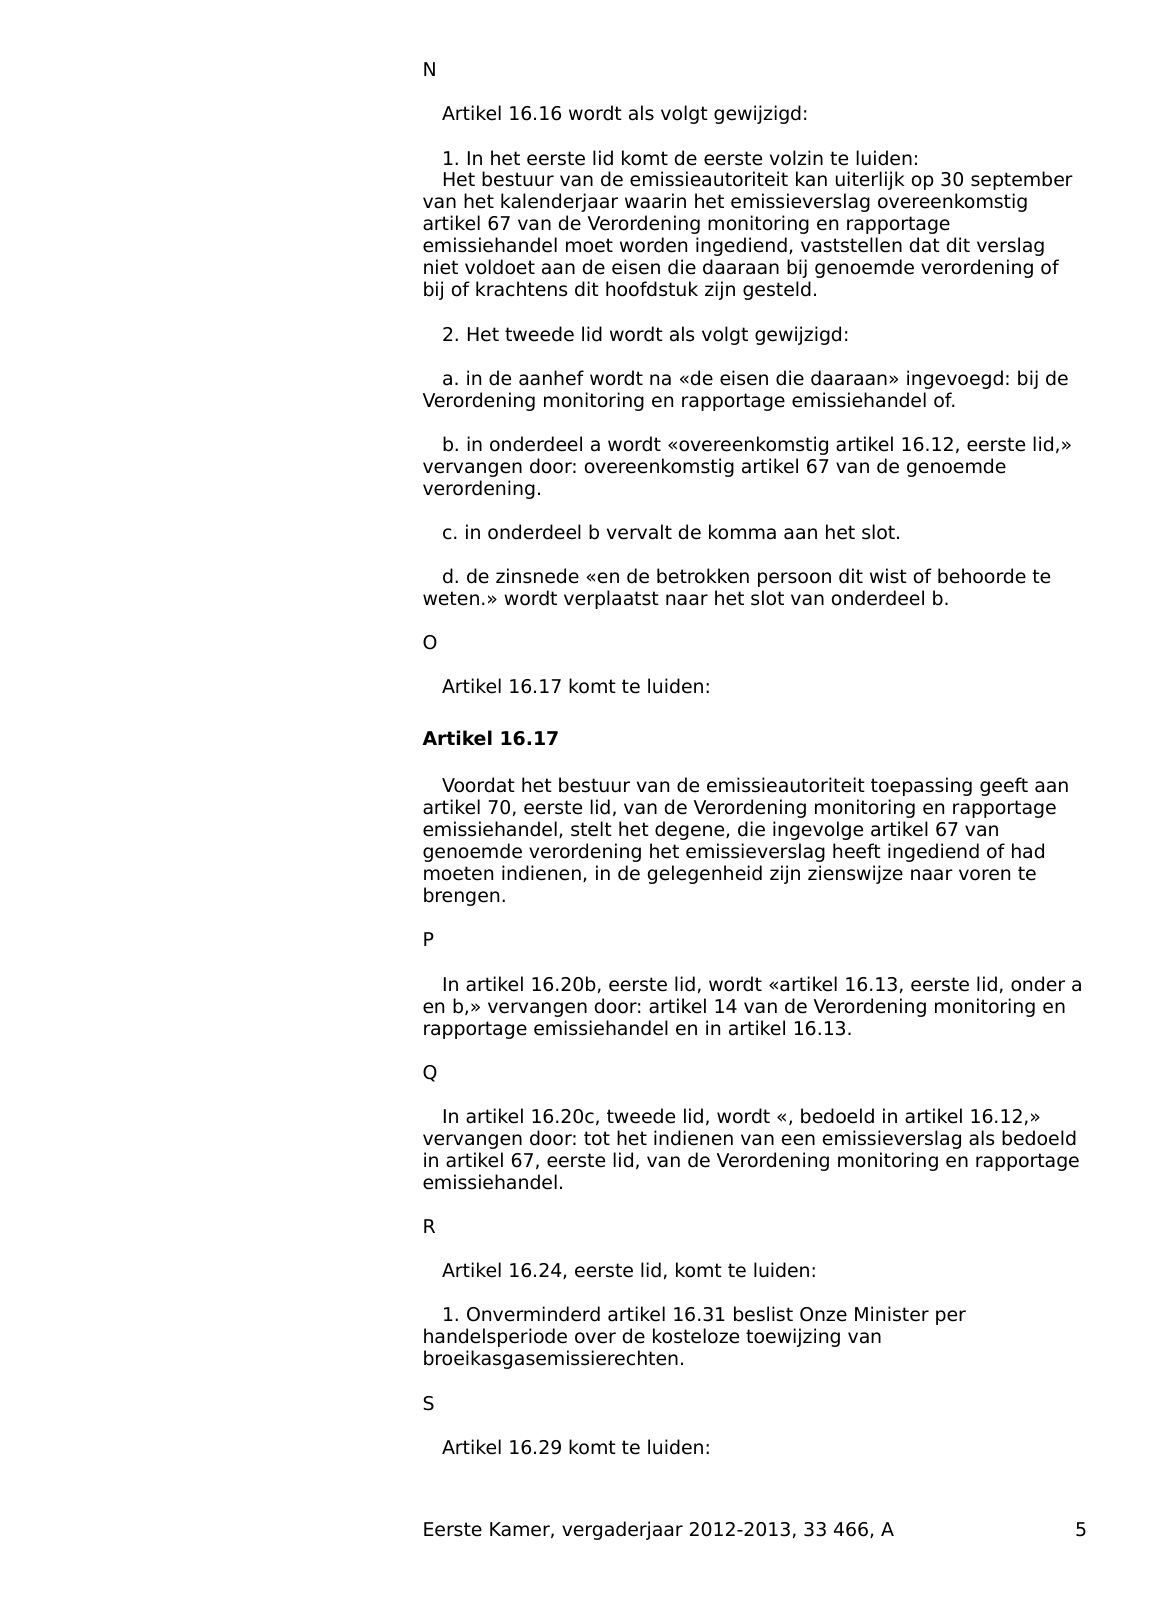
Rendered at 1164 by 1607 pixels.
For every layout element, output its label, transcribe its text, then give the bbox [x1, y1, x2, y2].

text Artikel 16.16 wordt als volgt gewijzigd: [422, 103, 1087, 125]
text In artikel 16.20b, eerste lid, wordt «artikel 16.13, eerste lid, onder a en b,» vervangen door: artikel 14 van de Verordening monitoring en rapportage emissiehandel en in artikel 16.13. [422, 973, 1087, 1039]
text O [422, 632, 1087, 654]
text Q [422, 1062, 1087, 1084]
text N [422, 59, 1087, 81]
text Artikel 16.29 komt te luiden: [422, 1437, 1087, 1458]
text b. in onderdeel a wordt «overeenkomstig artikel 16.12, eerste lid,» vervangen door: overeenkomstig artikel 67 van de genoemde verordening. [422, 434, 1087, 500]
text 2. Het tweede lid wordt als volgt gewijzigd: [422, 323, 1087, 345]
text P [422, 929, 1087, 951]
text 1. Onverminderd artikel 16.31 beslist Onze Minister per handelsperiode over de kosteloze toewijzing van broeikasgasemissierechten. [422, 1304, 1087, 1370]
text Artikel 16.17 komt te luiden: [422, 676, 1087, 698]
text In artikel 16.20c, tweede lid, wordt «, bedoeld in artikel 16.12,» vervangen door: tot het indienen van een emissieverslag als bedoeld in artikel 67, eerste lid, van de Verordening monitoring en rapportage emissiehandel. [422, 1106, 1087, 1194]
text 1. In het eerste lid komt de eerste volzin te luiden: [422, 147, 1087, 169]
subtitle Artikel 16.17 [422, 728, 1087, 750]
text Voordat het bestuur van de emissieautoriteit toepassing geeft aan artikel 70, eerste lid, van de Verordening monitoring en rapportage emissiehandel, stelt het degene, die ingevolge artikel 67 van genoemde verordening het emissieverslag heeft ingediend of had moeten indienen, in de gelegenheid zijn zienswijze naar voren te brengen. [422, 775, 1087, 907]
text c. in onderdeel b vervalt de komma aan het slot. [422, 522, 1087, 544]
text Artikel 16.24, eerste lid, komt te luiden: [422, 1260, 1087, 1282]
text d. de zinsnede «en de betrokken persoon dit wist of behoorde te weten.» wordt verplaatst naar het slot van onderdeel b. [422, 566, 1087, 610]
text Het bestuur van de emissieautoriteit kan uiterlijk op 30 september van het kalenderjaar waarin het emissieverslag overeenkomstig artikel 67 van de Verordening monitoring en rapportage emissiehandel moet worden ingediend, vaststellen dat dit verslag niet voldoet aan de eisen die daaraan bij genoemde verordening of bij of krachtens dit hoofdstuk zijn gesteld. [422, 169, 1087, 301]
text S [422, 1392, 1087, 1414]
text a. in de aanhef wordt na «de eisen die daaraan» ingevoegd: bij de Verordening monitoring en rapportage emissiehandel of. [422, 368, 1087, 412]
text R [422, 1216, 1087, 1238]
